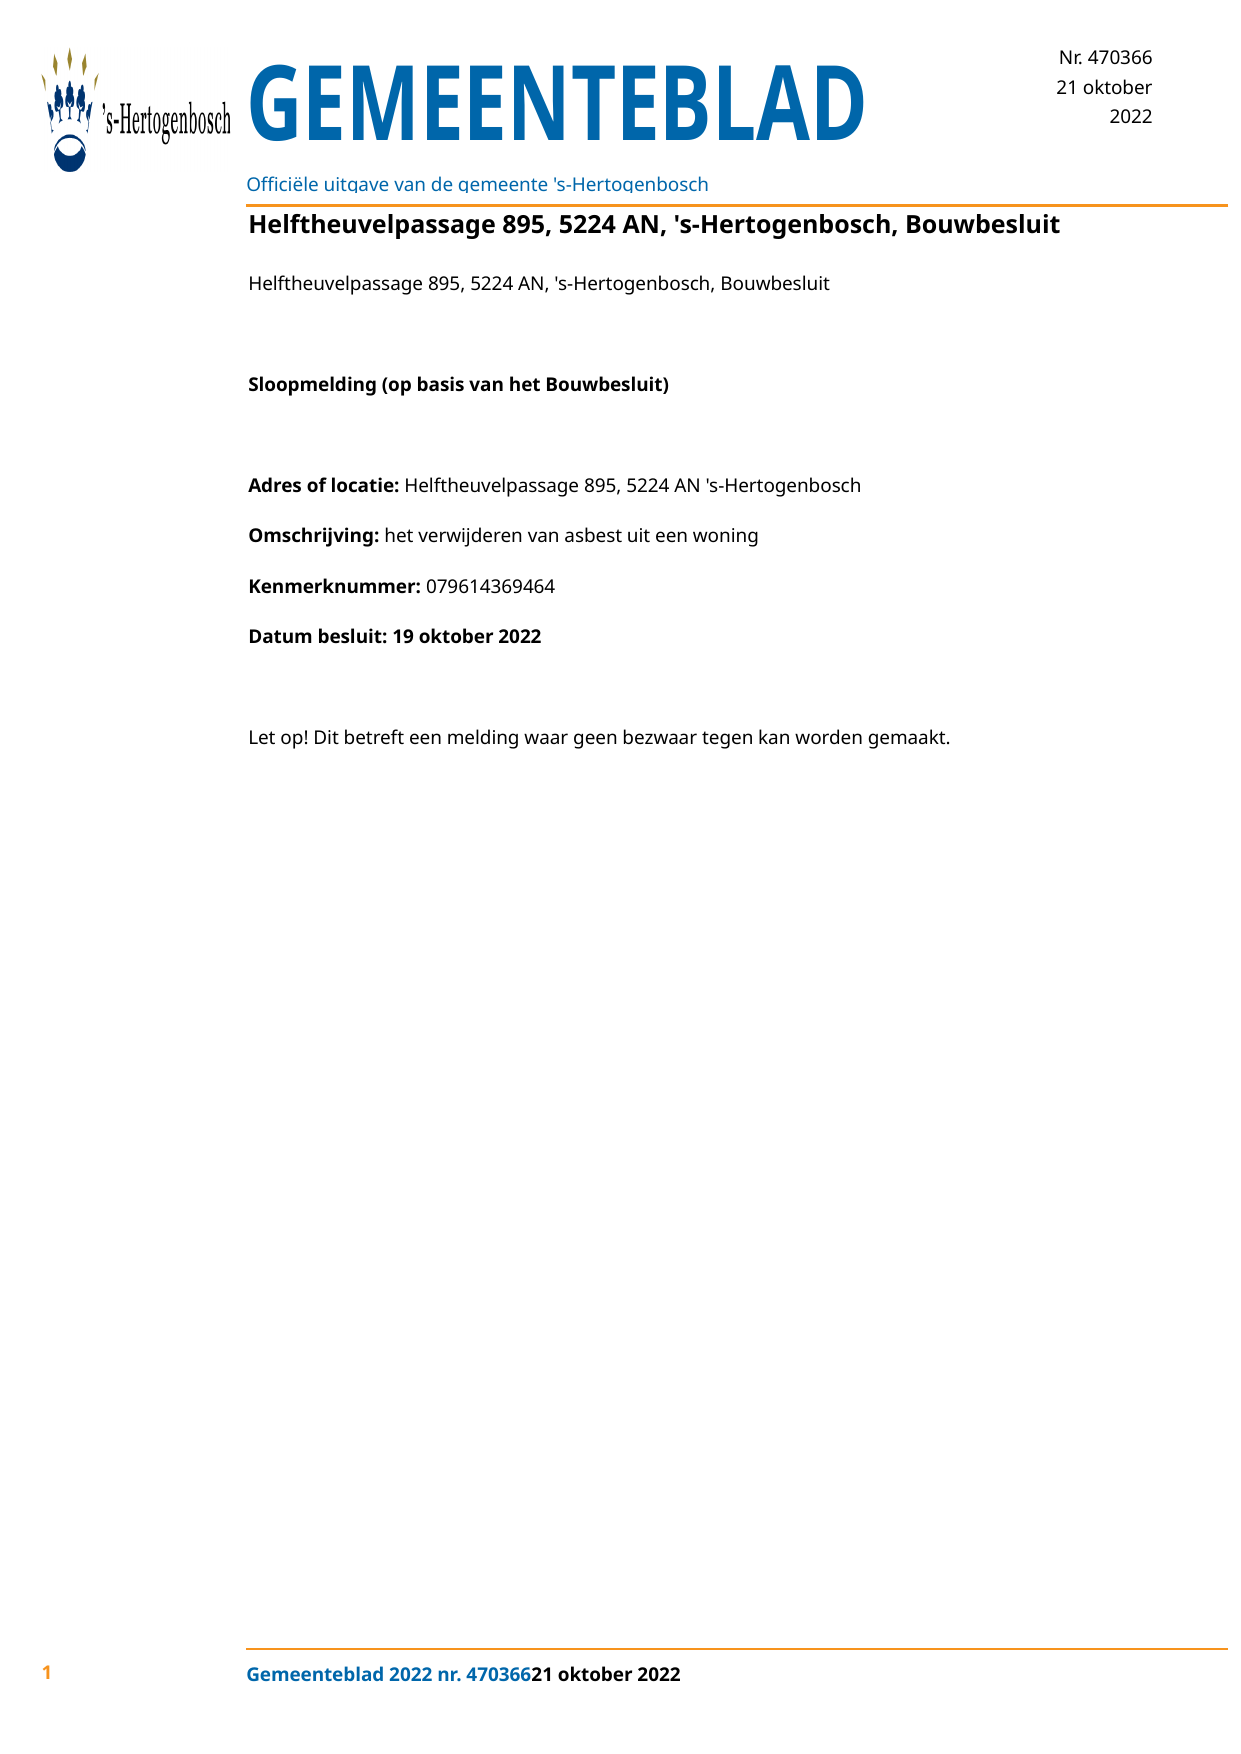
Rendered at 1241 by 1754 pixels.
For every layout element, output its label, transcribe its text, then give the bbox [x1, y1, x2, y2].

text Helftheuvelpassage 895, 5224 AN, 's-Hertogenbosch, Bouwbesluit [248, 207, 1152, 241]
text Let op! Dit betreft een melding waar geen bezwaar tegen kan worden gemaakt. [248, 724, 1152, 750]
text Omschrijving: het verwijderen van asbest uit een woning [248, 522, 1152, 548]
text Kenmerknummer: 079614369464 [248, 573, 1152, 598]
text Adres of locatie: Helftheuvelpassage 895, 5224 AN 's-Hertogenbosch [248, 472, 1152, 498]
text Datum besluit: 19 oktober 2022 [248, 623, 1152, 649]
picture [41, 47, 231, 172]
text Helftheuvelpassage 895, 5224 AN, 's-Hertogenbosch, Bouwbesluit [248, 270, 1152, 296]
text Sloopmelding (op basis van het Bouwbesluit) [248, 371, 1152, 397]
